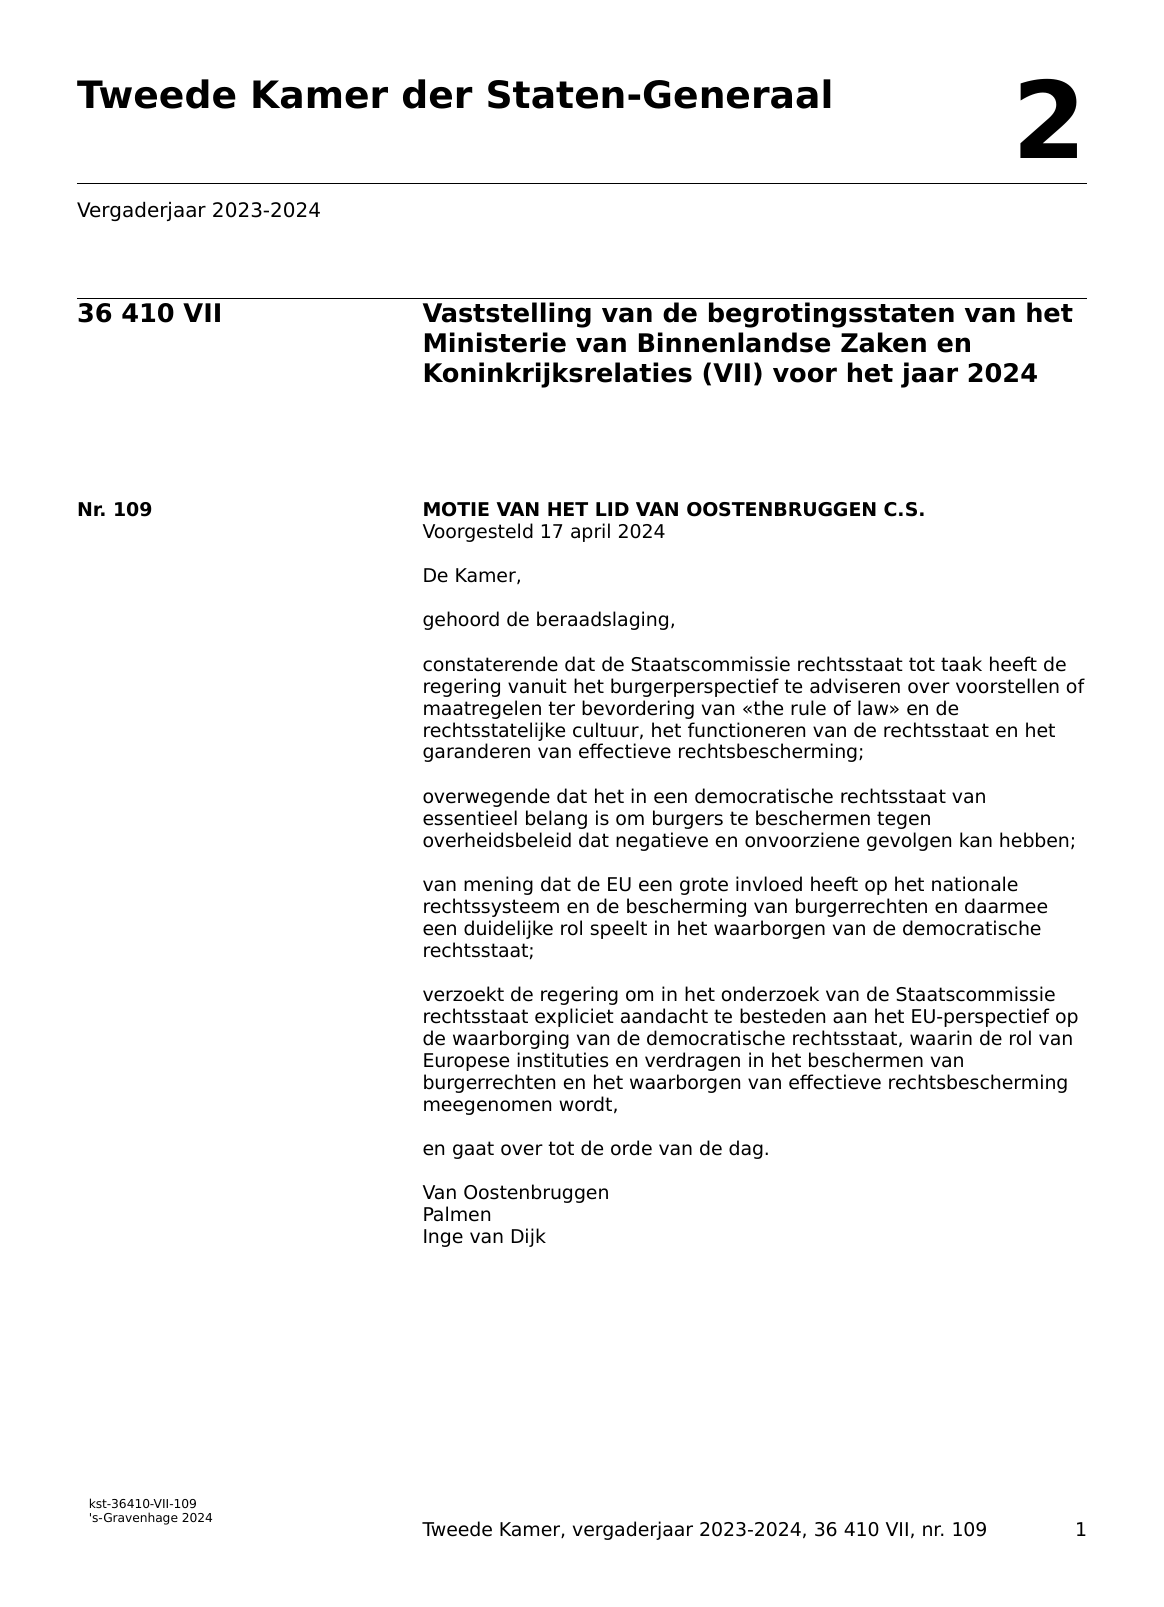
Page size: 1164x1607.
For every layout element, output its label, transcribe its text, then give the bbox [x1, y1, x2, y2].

text Inge van Dijk [422, 1226, 1087, 1248]
text verzoekt de regering om in het onderzoek van de Staatscommissie rechtsstaat expliciet aandacht te besteden aan het EU-perspectief op de waarborging van de democratische rechtsstaat, waarin de rol van Europese instituties en verdragen in het beschermen van burgerrechten en het waarborgen van effectieve rechtsbescherming meegenomen wordt, [422, 984, 1087, 1116]
subtitle 36 410 VII Vaststelling van de begrotingsstaten van het Ministerie van Binnenlandse Zaken en Koninkrijksrelaties (VII) voor het jaar 2024 [77, 299, 1087, 388]
text gehoord de beraadslaging, [422, 609, 1087, 631]
subtitle Nr. 109 MOTIE VAN HET LID VAN OOSTENBRUGGEN C.S. [77, 499, 1087, 521]
text kst-36410-VII-109 [88, 1497, 323, 1511]
text overwegende dat het in een democratische rechtsstaat van essentieel belang is om burgers te beschermen tegen overheidsbeleid dat negatieve en onvoorziene gevolgen kan hebben; [422, 786, 1087, 852]
table_header Tweede Kamer der Staten-Generaal [77, 59, 886, 183]
text constaterende dat de Staatscommissie rechtsstaat tot taak heeft de regering vanuit het burgerperspectief te adviseren over voorstellen of maatregelen ter bevordering van «the rule of law» en de rechtsstatelijke cultuur, het functioneren van de rechtsstaat en het garanderen van effectieve rechtsbescherming; [422, 653, 1087, 763]
text 's-Gravenhage 2024 [88, 1511, 323, 1525]
text van mening dat de EU een grote invloed heeft op het nationale rechtssysteem en de bescherming van burgerrechten en daarmee een duidelijke rol speelt in het waarborgen van de democratische rechtsstaat; [422, 874, 1087, 962]
text Palmen [422, 1204, 1087, 1226]
text Voorgesteld 17 april 2024 [422, 521, 1087, 543]
text en gaat over tot de orde van de dag. [422, 1138, 1087, 1160]
text Van Oostenbruggen [422, 1182, 1087, 1204]
table_header 2 [886, 59, 1087, 183]
table_cell Vergaderjaar 2023-2024 [77, 184, 1087, 298]
text De Kamer, [422, 565, 1087, 587]
